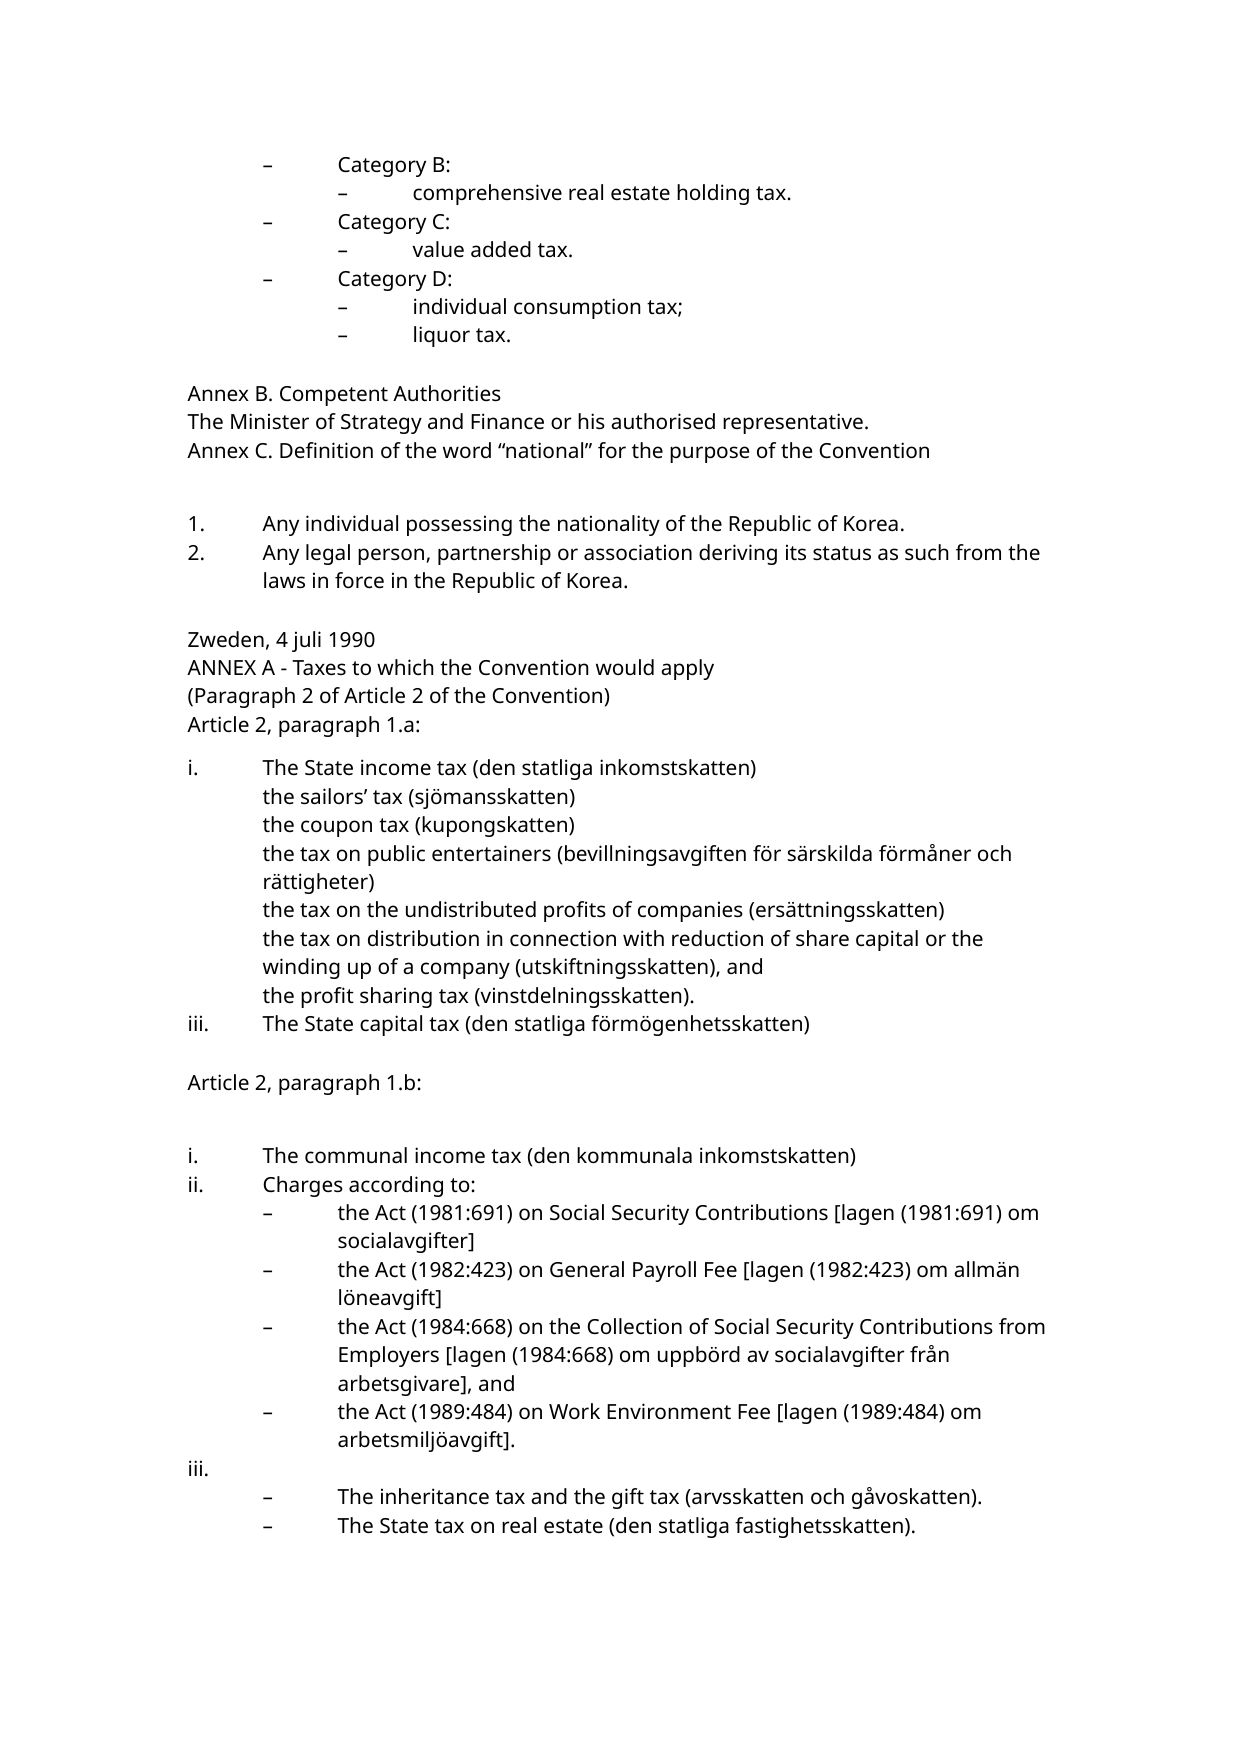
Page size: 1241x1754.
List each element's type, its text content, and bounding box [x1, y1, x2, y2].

list the Act (1982:423) on General Payroll Fee [lagen (1982:423) om allmän löneavgift] [262, 1255, 1053, 1312]
list individual consumption tax; [337, 292, 1053, 321]
text Zweden, 4 juli 1990 [187, 625, 1053, 653]
list the Act (1984:668) on the Collection of Social Security Contributions from Employers [lagen (1984:668) om uppbörd av socialavgifter från arbetsgivare], and [262, 1312, 1053, 1397]
list Any individual possessing the nationality of the Republic of Korea. [187, 509, 1053, 538]
text Annex C. Definition of the word “national” for the purpose of the Convention [187, 436, 1053, 464]
list Category B: [262, 150, 1053, 178]
text The Minister of Strategy and Finance or his authorised representative. [187, 407, 1053, 436]
list Category D: [262, 264, 1053, 292]
text Article 2, paragraph 1.a: [187, 710, 1053, 738]
list the coupon tax (kupongskatten) [187, 810, 1053, 839]
list the profit sharing tax (vinstdelningsskatten). [187, 981, 1053, 1009]
text Article 2, paragraph 1.b: [187, 1068, 1053, 1096]
list liquor tax. [337, 321, 1053, 349]
list the tax on the undistributed profits of companies (ersättningsskatten) [187, 896, 1053, 924]
list the Act (1989:484) on Work Environment Fee [lagen (1989:484) om arbetsmiljöavgift]. [262, 1397, 1053, 1454]
list The communal income tax (den kommunala inkomstskatten) [187, 1141, 1053, 1170]
list The State capital tax (den statliga förmögenhetsskatten) [187, 1009, 1053, 1038]
text Annex B. Competent Authorities [187, 379, 1053, 407]
list Any legal person, partnership or association deriving its status as such from the laws in force in the Republic of Korea. [187, 538, 1053, 595]
list The inheritance tax and the gift tax (arvsskatten och gåvoskatten). [262, 1482, 1053, 1511]
list comprehensive real estate holding tax. [337, 178, 1053, 207]
list the tax on public entertainers (bevillningsavgiften för särskilda förmåner och rättigheter) [187, 839, 1053, 896]
list Category C: [262, 207, 1053, 235]
text ANNEX A - Taxes to which the Convention would apply [187, 653, 1053, 682]
list Charges according to: [187, 1170, 1053, 1198]
list The State income tax (den statliga inkomstskatten) [187, 753, 1053, 782]
list the sailors’ tax (sjömansskatten) [187, 782, 1053, 810]
list the Act (1981:691) on Social Security Contributions [lagen (1981:691) om socialavgifter] [262, 1198, 1053, 1255]
list the tax on distribution in connection with reduction of share capital or the winding up of a company (utskiftningsskatten), and [187, 924, 1053, 981]
text (Paragraph 2 of Article 2 of the Convention) [187, 682, 1053, 710]
list value added tax. [337, 235, 1053, 264]
list The State tax on real estate (den statliga fastighetsskatten). [262, 1511, 1053, 1539]
